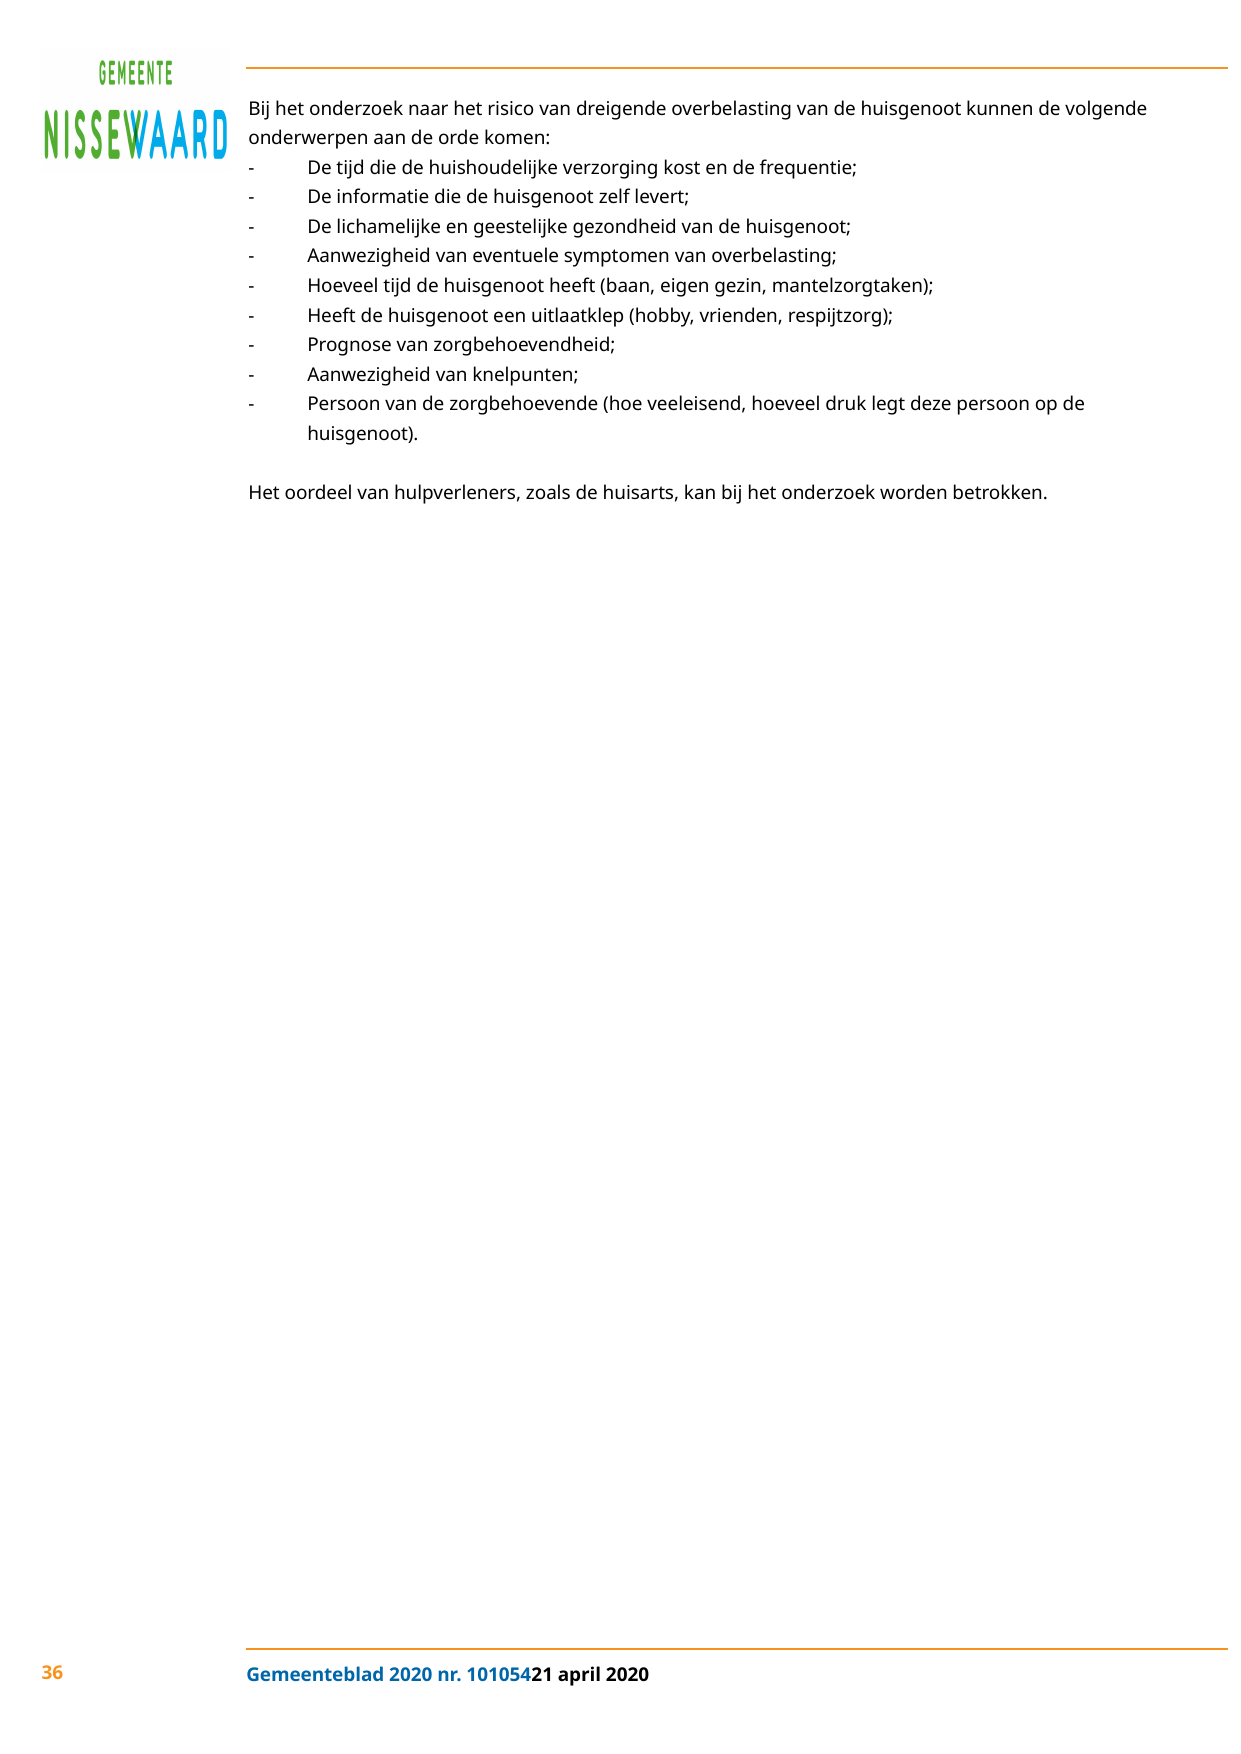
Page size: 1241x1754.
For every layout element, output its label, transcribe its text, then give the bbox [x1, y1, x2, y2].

picture [41, 47, 231, 172]
list Prognose van zorgbehoevendheid; [248, 331, 1152, 357]
list De lichamelijke en geestelijke gezondheid van de huisgenoot; [248, 213, 1152, 239]
list Hoeveel tijd de huisgenoot heeft (baan, eigen gezin, mantelzorgtaken); [248, 272, 1152, 298]
list Persoon van de zorgbehoevende (hoe veeleisend, hoeveel druk legt deze persoon op de huisgenoot). [248, 391, 1152, 446]
text Bij het onderzoek naar het risico van dreigende overbelasting van de huisgenoot kunnen de volgende onderwerpen aan de orde komen: [248, 95, 1152, 150]
list Heeft de huisgenoot een uitlaatklep (hobby, vrienden, respijtzorg); [248, 302, 1152, 328]
text Het oordeel van hulpverleners, zoals de huisarts, kan bij het onderzoek worden betrokken. [248, 479, 1152, 505]
list De informatie die de huisgenoot zelf levert; [248, 183, 1152, 209]
list De tijd die de huishoudelijke verzorging kost en de frequentie; [248, 154, 1152, 180]
list Aanwezigheid van knelpunten; [248, 361, 1152, 387]
list Aanwezigheid van eventuele symptomen van overbelasting; [248, 243, 1152, 268]
